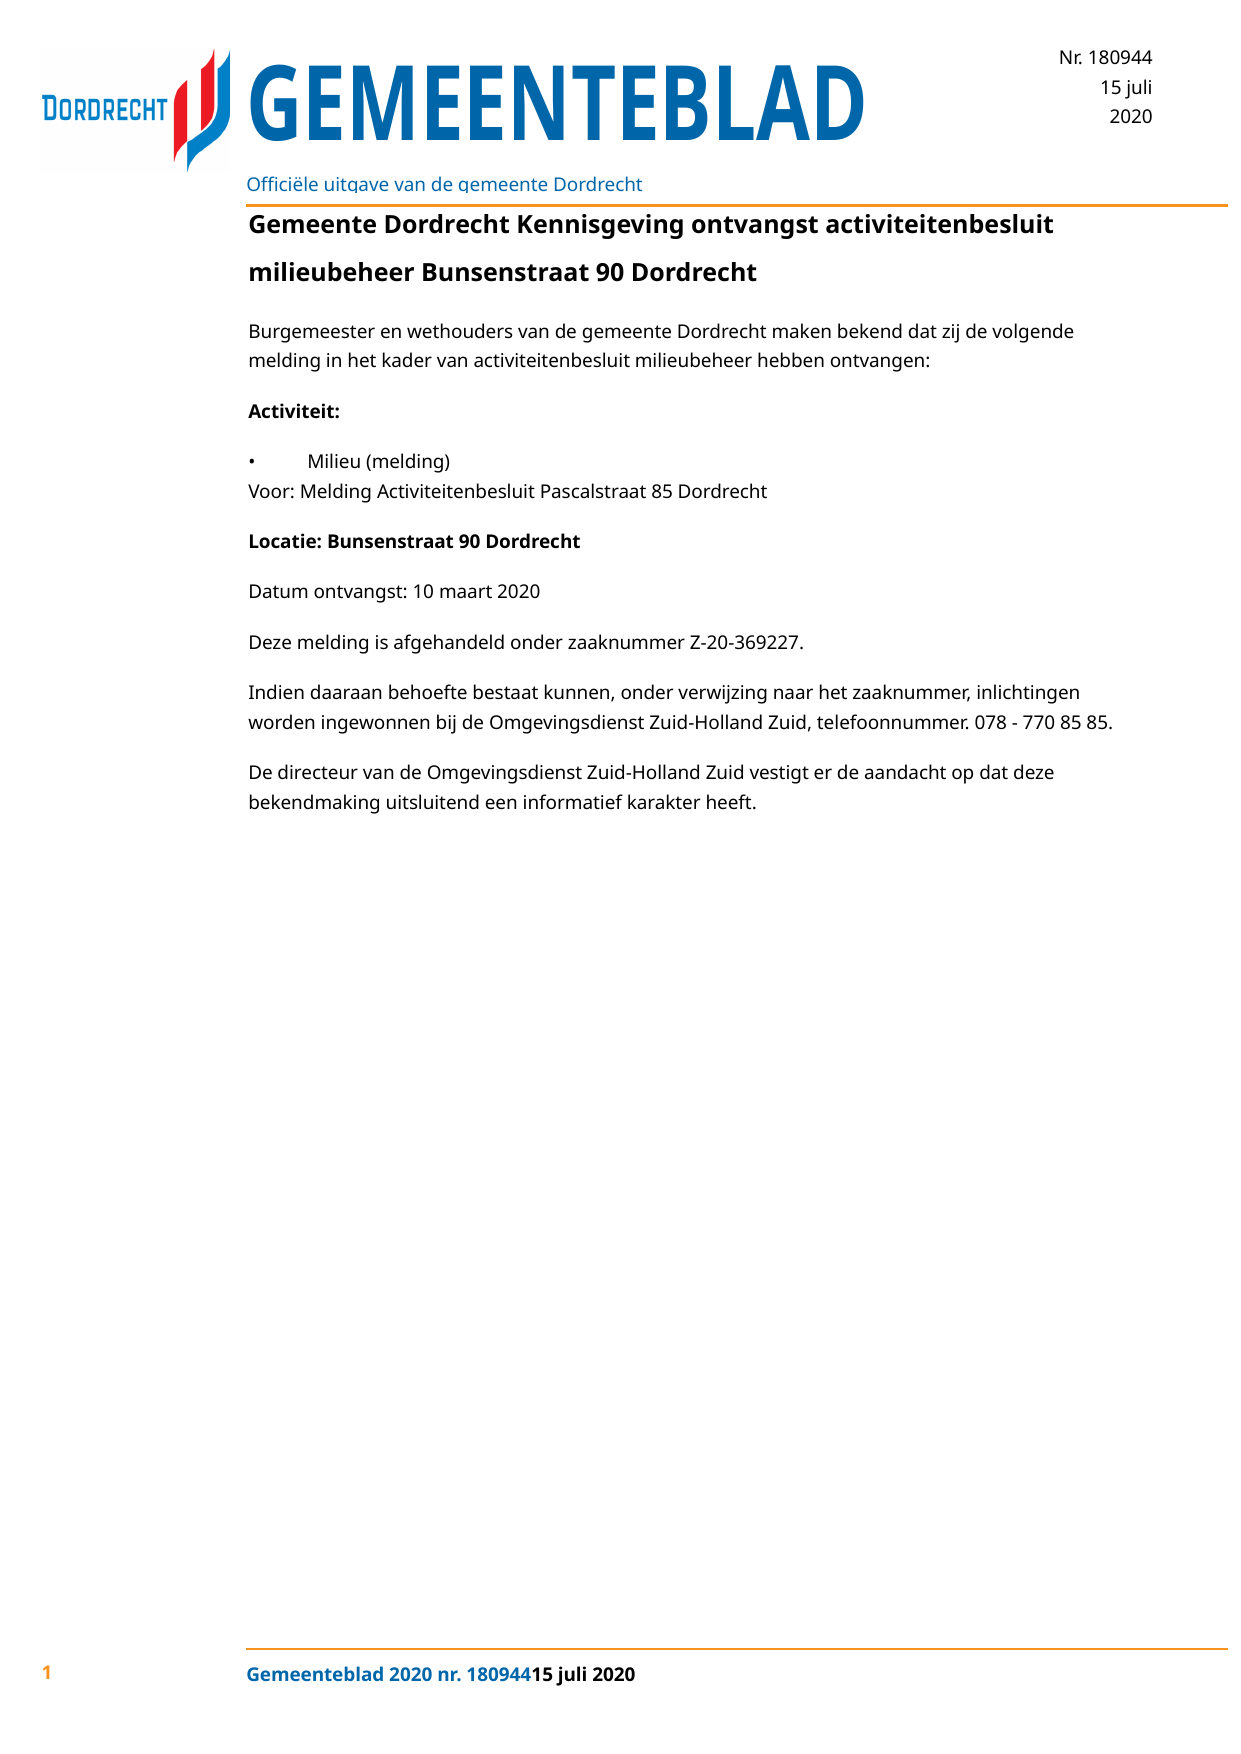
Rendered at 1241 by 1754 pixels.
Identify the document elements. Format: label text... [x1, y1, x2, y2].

text Indien daaraan behoefte bestaat kunnen, onder verwijzing naar het zaaknummer, inlichtingen worden ingewonnen bij de Omgevingsdienst Zuid-Holland Zuid, telefoonnummer. 078 - 770 85 85. [248, 679, 1152, 735]
text Datum ontvangst: 10 maart 2020 [248, 579, 1152, 604]
text Deze melding is afgehandeld onder zaaknummer Z-20-369227. [248, 629, 1152, 655]
text Activiteit: [248, 398, 1152, 424]
text Voor: Melding Activiteitenbesluit Pascalstraat 85 Dordrecht [248, 478, 1152, 504]
list Milieu (melding) [248, 448, 1152, 474]
text Burgemeester en wethouders van de gemeente Dordrecht maken bekend dat zij de volgende melding in het kader van activiteitenbesluit milieubeheer hebben ontvangen: [248, 318, 1152, 373]
text Locatie: Bunsenstraat 90 Dordrecht [248, 528, 1152, 554]
text De directeur van de Omgevingsdienst Zuid-Holland Zuid vestigt er de aandacht op dat deze bekendmaking uitsluitend een informatief karakter heeft. [248, 759, 1152, 815]
text Gemeente Dordrecht Kennisgeving ontvangst activiteitenbesluit milieubeheer Bunsenstraat 90 Dordrecht [248, 207, 1152, 288]
picture [41, 47, 231, 172]
